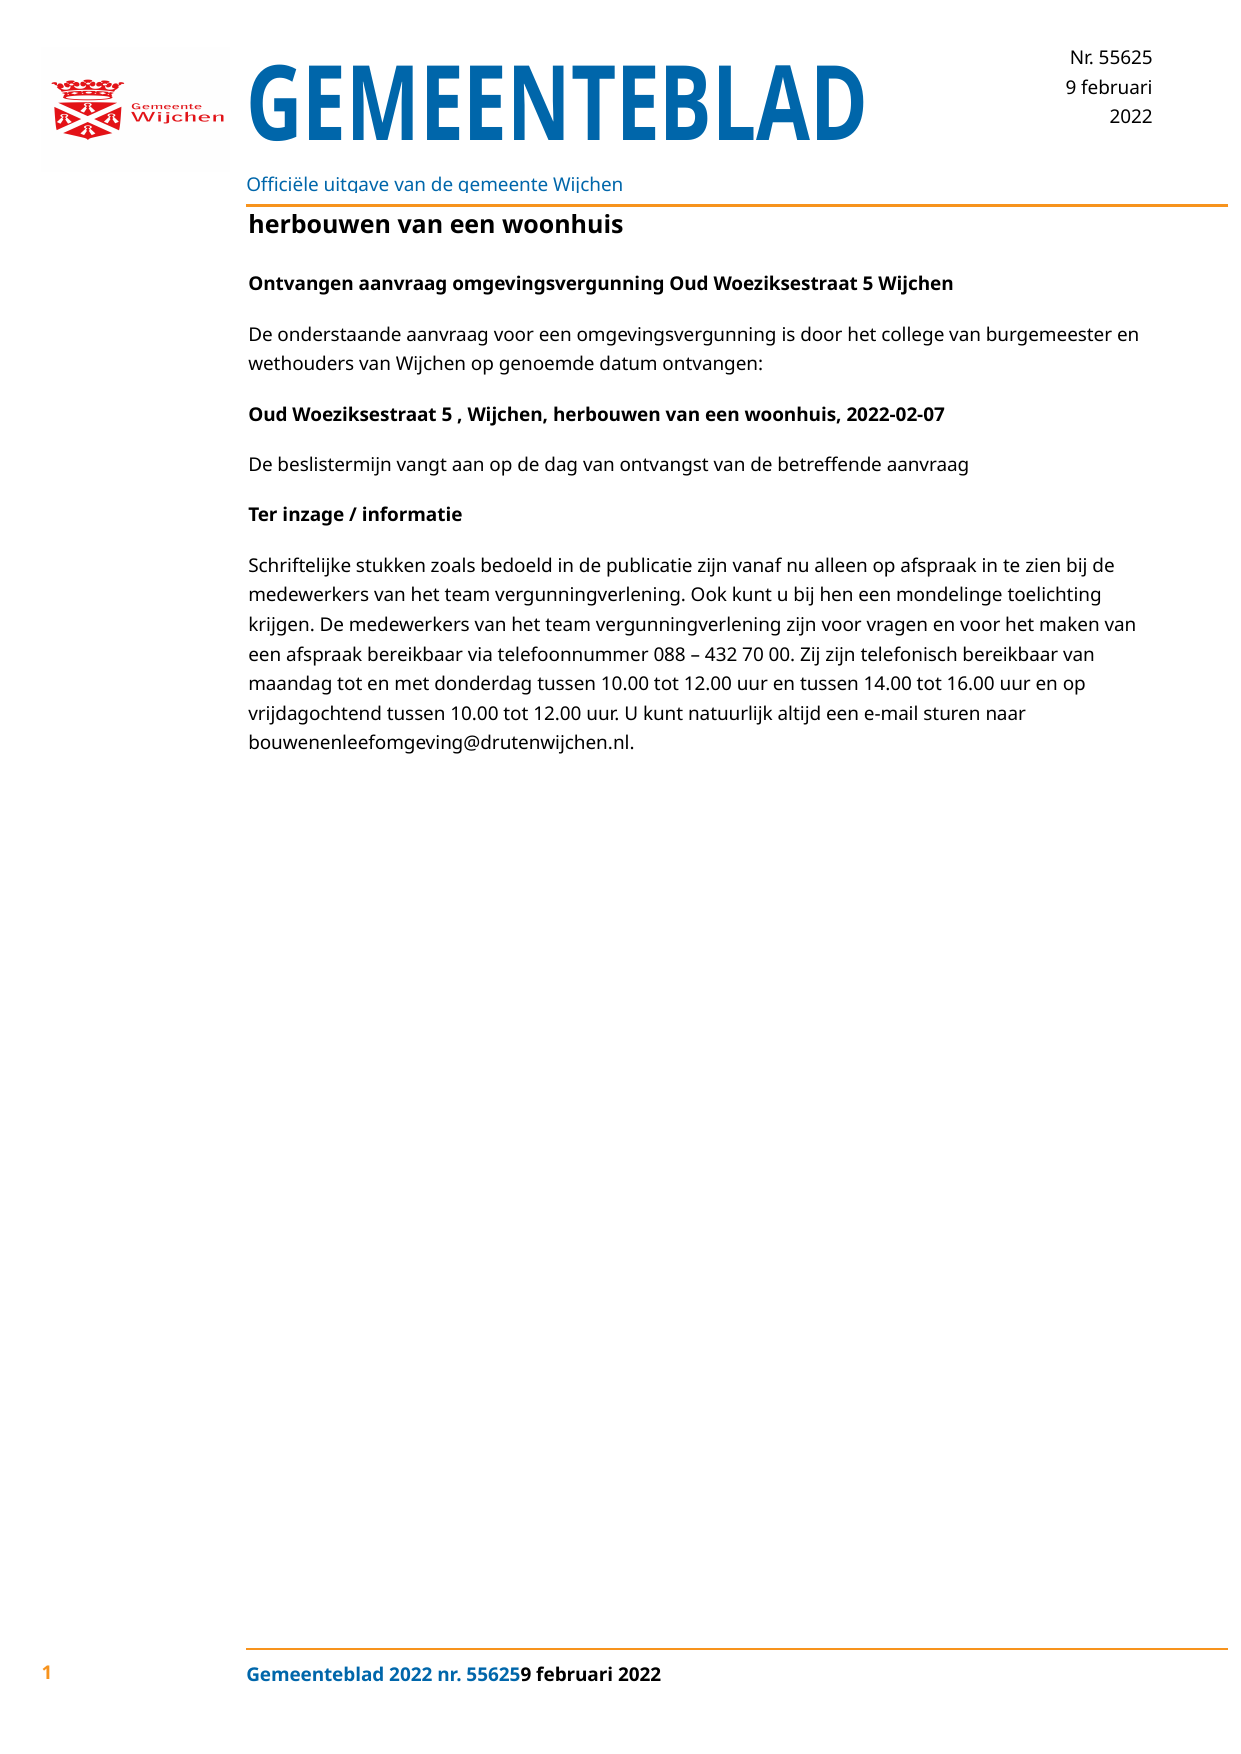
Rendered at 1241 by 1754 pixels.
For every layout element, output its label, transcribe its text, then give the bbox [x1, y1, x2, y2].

text Oud Woeziksestraat 5 , Wijchen, herbouwen van een woonhuis, 2022-02-07 [248, 401, 1152, 426]
text Schriftelijke stukken zoals bedoeld in de publicatie zijn vanaf nu alleen op afspraak in te zien bij de medewerkers van het team vergunningverlening. Ook kunt u bij hen een mondelinge toelichting krijgen. De medewerkers van het team vergunningverlening zijn voor vragen en voor het maken van een afspraak bereikbaar via telefoonnummer 088 – 432 70 00. Zij zijn telefonisch bereikbaar van maandag tot en met donderdag tussen 10.00 tot 12.00 uur en tussen 14.00 tot 16.00 uur en op vrijdagochtend tussen 10.00 tot 12.00 uur. U kunt natuurlijk altijd een e-mail sturen naar bouwenenleefomgeving@drutenwijchen.nl. [248, 552, 1152, 755]
text De onderstaande aanvraag voor een omgevingsvergunning is door het college van burgemeester en wethouders van Wijchen op genoemde datum ontvangen: [248, 321, 1152, 376]
text Ter inzage / informatie [248, 502, 1152, 527]
text De beslistermijn vangt aan op de dag van ontvangst van de betreffende aanvraag [248, 451, 1152, 477]
picture [41, 47, 231, 172]
text Ontvangen aanvraag omgevingsvergunning Oud Woeziksestraat 5 Wijchen [248, 270, 1152, 296]
text herbouwen van een woonhuis [248, 207, 1152, 241]
